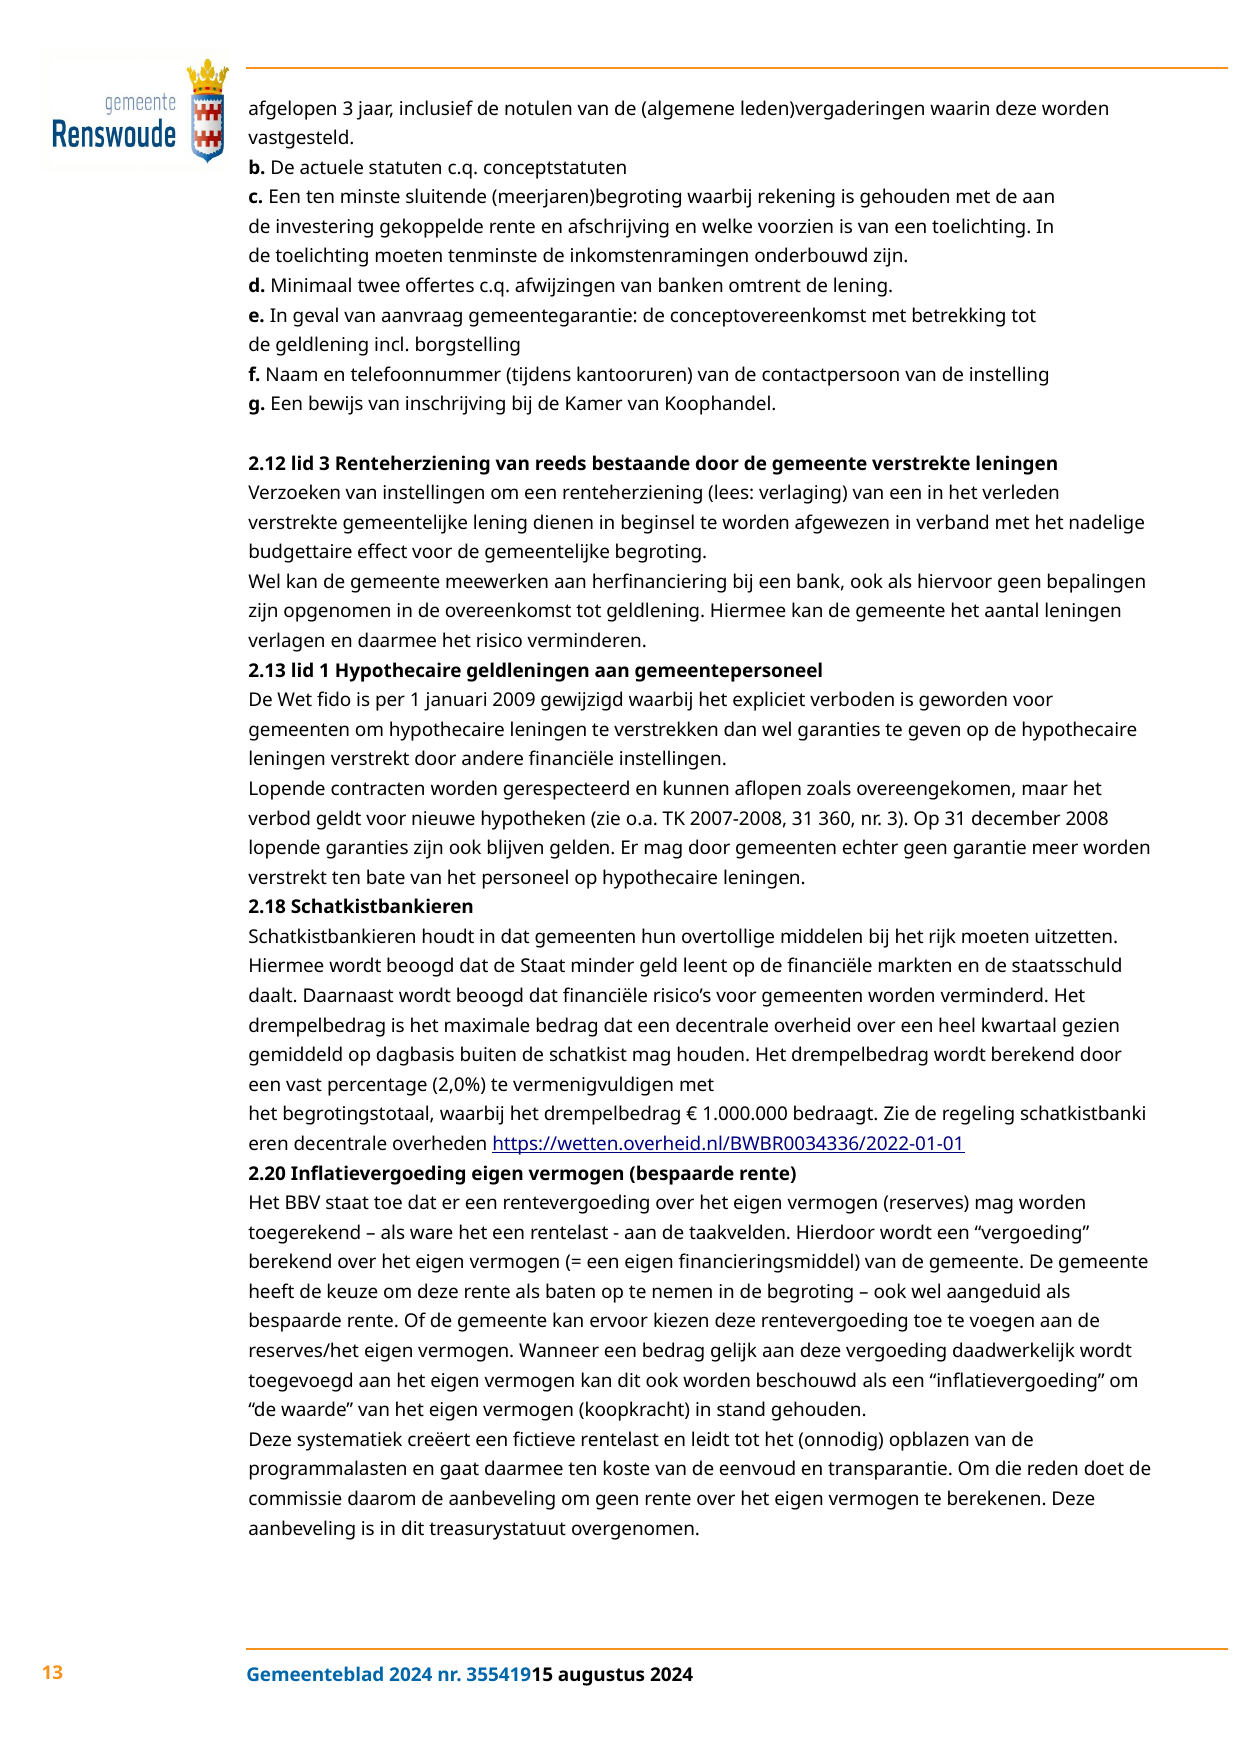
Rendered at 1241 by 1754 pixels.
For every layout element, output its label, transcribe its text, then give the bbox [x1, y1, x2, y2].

text 2.13 lid 1 Hypothecaire geldleningen aan gemeentepersoneel [248, 657, 1152, 683]
picture [41, 47, 231, 172]
text afgelopen 3 jaar, inclusief de notulen van de (algemene leden)vergaderingen waarin deze worden vastgesteld. [248, 95, 1152, 150]
text f. Naam en telefoonnummer (tijdens kantooruren) van de contactpersoon van de instelling [248, 361, 1152, 387]
text g. Een bewijs van inschrijving bij de Kamer van Koophandel. [248, 391, 1152, 416]
text Deze systematiek creëert een fictieve rentelast en leidt tot het (onnodig) opblazen van de programmalasten en gaat daarmee ten koste van de eenvoud en transparantie. Om die reden doet de commissie daarom de aanbeveling om geen rente over het eigen vermogen te berekenen. Deze aanbeveling is in dit treasurystatuut overgenomen. [248, 1426, 1152, 1541]
text b. De actuele statuten c.q. conceptstatuten [248, 154, 1152, 180]
text Lopende contracten worden gerespecteerd en kunnen aflopen zoals overeengekomen, maar het verbod geldt voor nieuwe hypotheken (zie o.a. TK 2007-2008, 31 360, nr. 3). Op 31 december 2008 lopende garanties zijn ook blijven gelden. Er mag door gemeenten echter geen garantie meer worden verstrekt ten bate van het personeel op hypothecaire leningen. [248, 775, 1152, 890]
text Verzoeken van instellingen om een renteherziening (lees: verlaging) van een in het verleden verstrekte gemeentelijke lening dienen in beginsel te worden afgewezen in verband met het nadelige budgettaire effect voor de gemeentelijke begroting. [248, 479, 1152, 564]
text e. In geval van aanvraag gemeentegarantie: de conceptovereenkomst met betrekking tot de geldlening incl. borgstelling [248, 302, 1152, 357]
text 2.12 lid 3 Renteherziening van reeds bestaande door de gemeente verstrekte leningen [248, 450, 1152, 476]
text 2.18 Schatkistbankieren [248, 893, 1152, 919]
text 2.20 Inflatievergoeding eigen vermogen (bespaarde rente) [248, 1160, 1152, 1186]
text Het BBV staat toe dat er een rentevergoeding over het eigen vermogen (reserves) mag worden toegerekend – als ware het een rentelast - aan de taakvelden. Hierdoor wordt een “vergoeding” berekend over het eigen vermogen (= een eigen financieringsmiddel) van de gemeente. De gemeente heeft de keuze om deze rente als baten op te nemen in de begroting – ook wel aangeduid als bespaarde rente. Of de gemeente kan ervoor kiezen deze rentevergoeding toe te voegen aan de reserves/het eigen vermogen. Wanneer een bedrag gelijk aan deze vergoeding daadwerkelijk wordt toegevoegd aan het eigen vermogen kan dit ook worden beschouwd als een “inflatievergoeding” om “de waarde” van het eigen vermogen (koopkracht) in stand gehouden. [248, 1189, 1152, 1422]
text Wel kan de gemeente meewerken aan herfinanciering bij een bank, ook als hiervoor geen bepalingen zijn opgenomen in de overeenkomst tot geldlening. Hiermee kan de gemeente het aantal leningen verlagen en daarmee het risico verminderen. [248, 568, 1152, 653]
text c. Een ten minste sluitende (meerjaren)begroting waarbij rekening is gehouden met de aan de investering gekoppelde rente en afschrijving en welke voorzien is van een toelichting. In de toelichting moeten tenminste de inkomstenramingen onderbouwd zijn. [248, 183, 1152, 268]
text De Wet fido is per 1 januari 2009 gewijzigd waarbij het expliciet verboden is geworden voor gemeenten om hypothecaire leningen te verstrekken dan wel garanties te geven op de hypothecaire leningen verstrekt door andere financiële instellingen. [248, 686, 1152, 771]
text Schatkistbankieren houdt in dat gemeenten hun overtollige middelen bij het rijk moeten uitzetten. Hiermee wordt beoogd dat de Staat minder geld leent op de financiële markten en de staatsschuld daalt. Daarnaast wordt beoogd dat financiële risico’s voor gemeenten worden verminderd. Het drempelbedrag is het maximale bedrag dat een decentrale overheid over een heel kwartaal gezien gemiddeld op dagbasis buiten de schatkist mag houden. Het drempelbedrag wordt berekend door een vast percentage (2,0%) te vermenigvuldigen met het begrotingstotaal, waarbij het drempelbedrag € 1.000.000 bedraagt. Zie de regeling schatkistbankieren decentrale overheden https://wetten.overheid.nl/BWBR0034336/2022-01-01 [248, 923, 1152, 1156]
text d. Minimaal twee offertes c.q. afwijzingen van banken omtrent de lening. [248, 272, 1152, 298]
